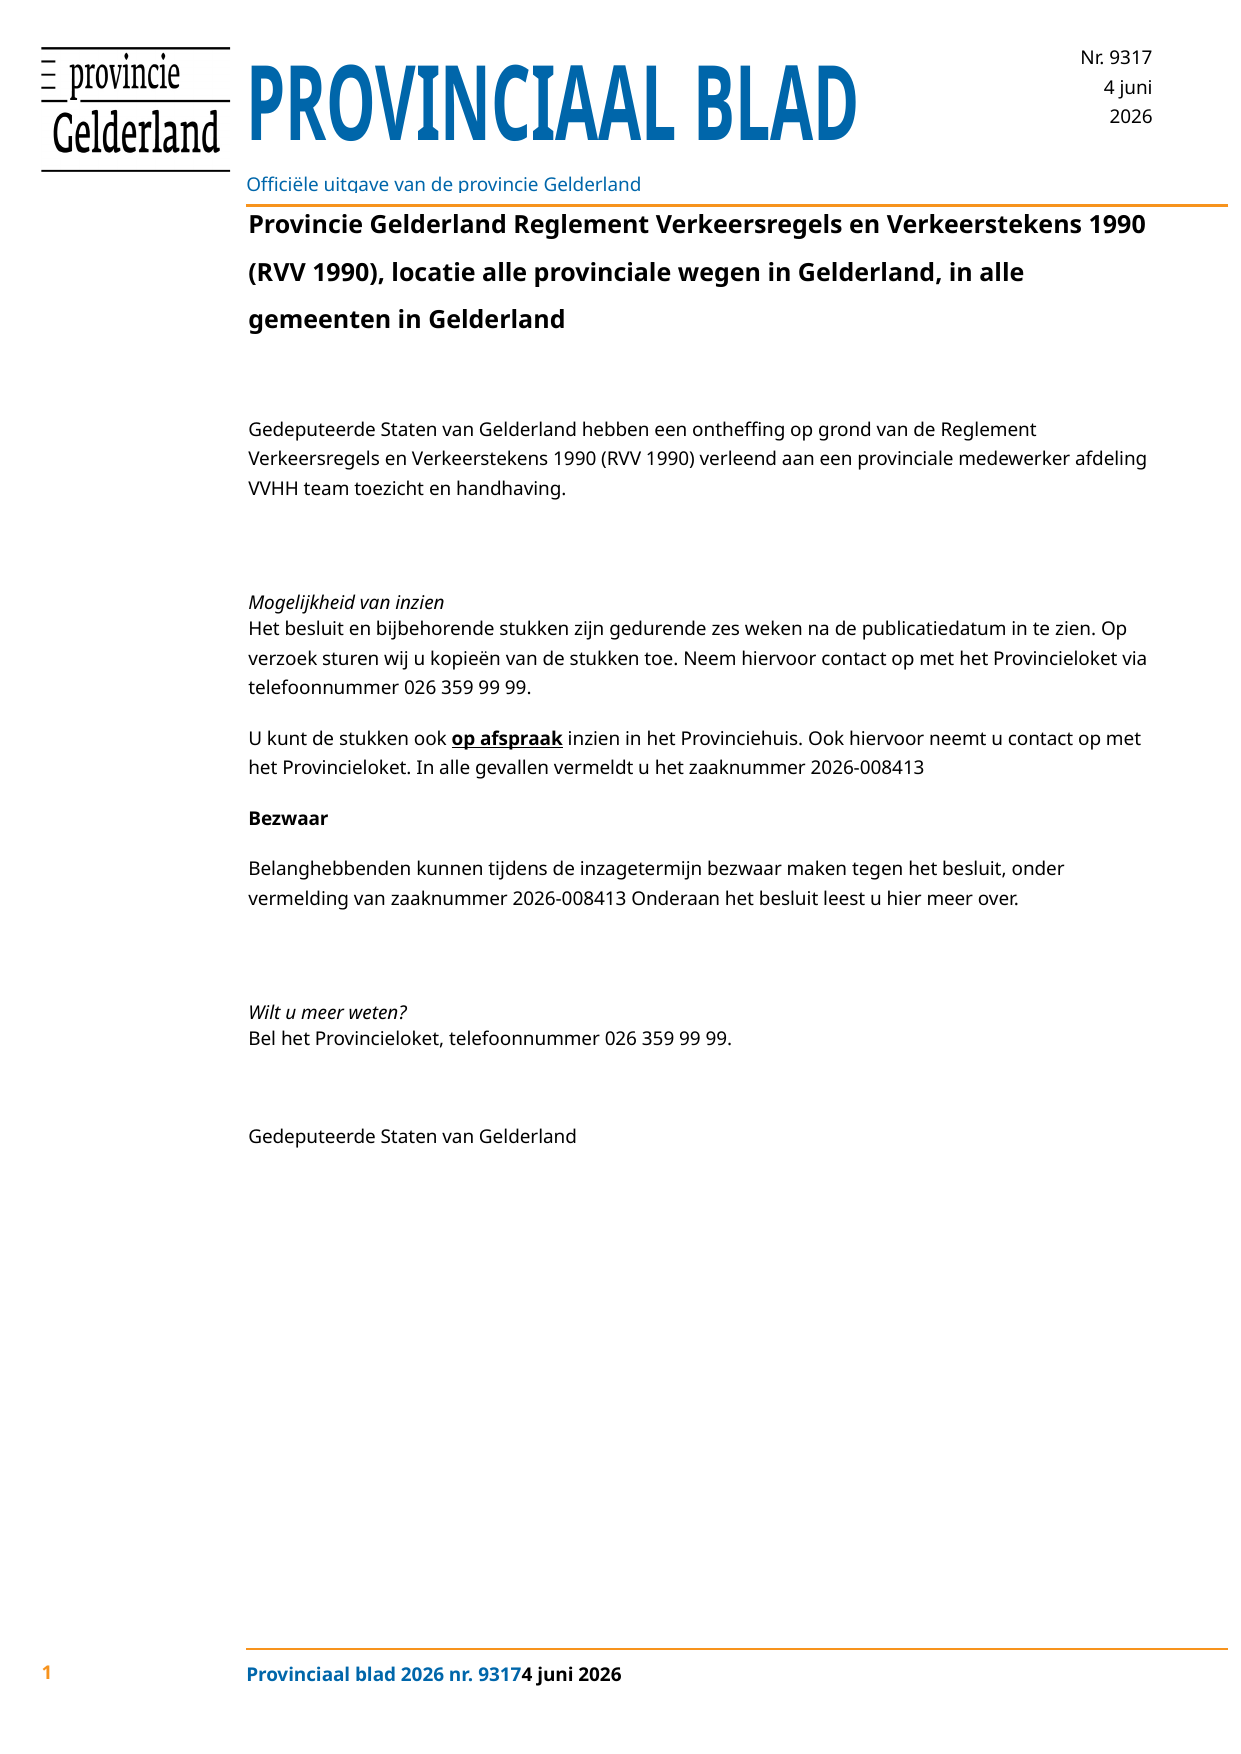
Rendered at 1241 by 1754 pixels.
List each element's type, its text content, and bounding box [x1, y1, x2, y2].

text Bel het Provincieloket, telefoonnummer 026 359 99 99. [248, 1025, 1152, 1051]
text U kunt de stukken ook op afspraak inzien in het Provinciehuis. Ook hiervoor neemt u contact op met het Provincieloket. In alle gevallen vermeldt u het zaaknummer 2026-008413 [248, 725, 1152, 780]
text Het besluit en bijbehorende stukken zijn gedurende zes weken na de publicatiedatum in te zien. Op verzoek sturen wij u kopieën van de stukken toe. Neem hiervoor contact op met het Provincieloket via telefoonnummer 026 359 99 99. [248, 615, 1152, 700]
text Belanghebbenden kunnen tijdens de inzagetermijn bezwaar maken tegen het besluit, onder vermelding van zaaknummer 2026-008413 Onderaan het besluit leest u hier meer over. [248, 855, 1152, 911]
text Bezwaar [248, 805, 1152, 831]
text Provincie Gelderland Reglement Verkeersregels en Verkeerstekens 1990 (RVV 1990), locatie alle provinciale wegen in Gelderland, in alle gemeenten in Gelderland [248, 207, 1152, 336]
picture [41, 47, 231, 172]
text Mogelijkheid van inzien [248, 589, 1152, 615]
text Gedeputeerde Staten van Gelderland hebben een ontheffing op grond van de Reglement Verkeersregels en Verkeerstekens 1990 (RVV 1990) verleend aan een provinciale medewerker afdeling VVHH team toezicht en handhaving. [248, 416, 1152, 501]
text Gedeputeerde Staten van Gelderland [248, 1123, 1152, 1149]
text Wilt u meer weten? [248, 999, 1152, 1025]
